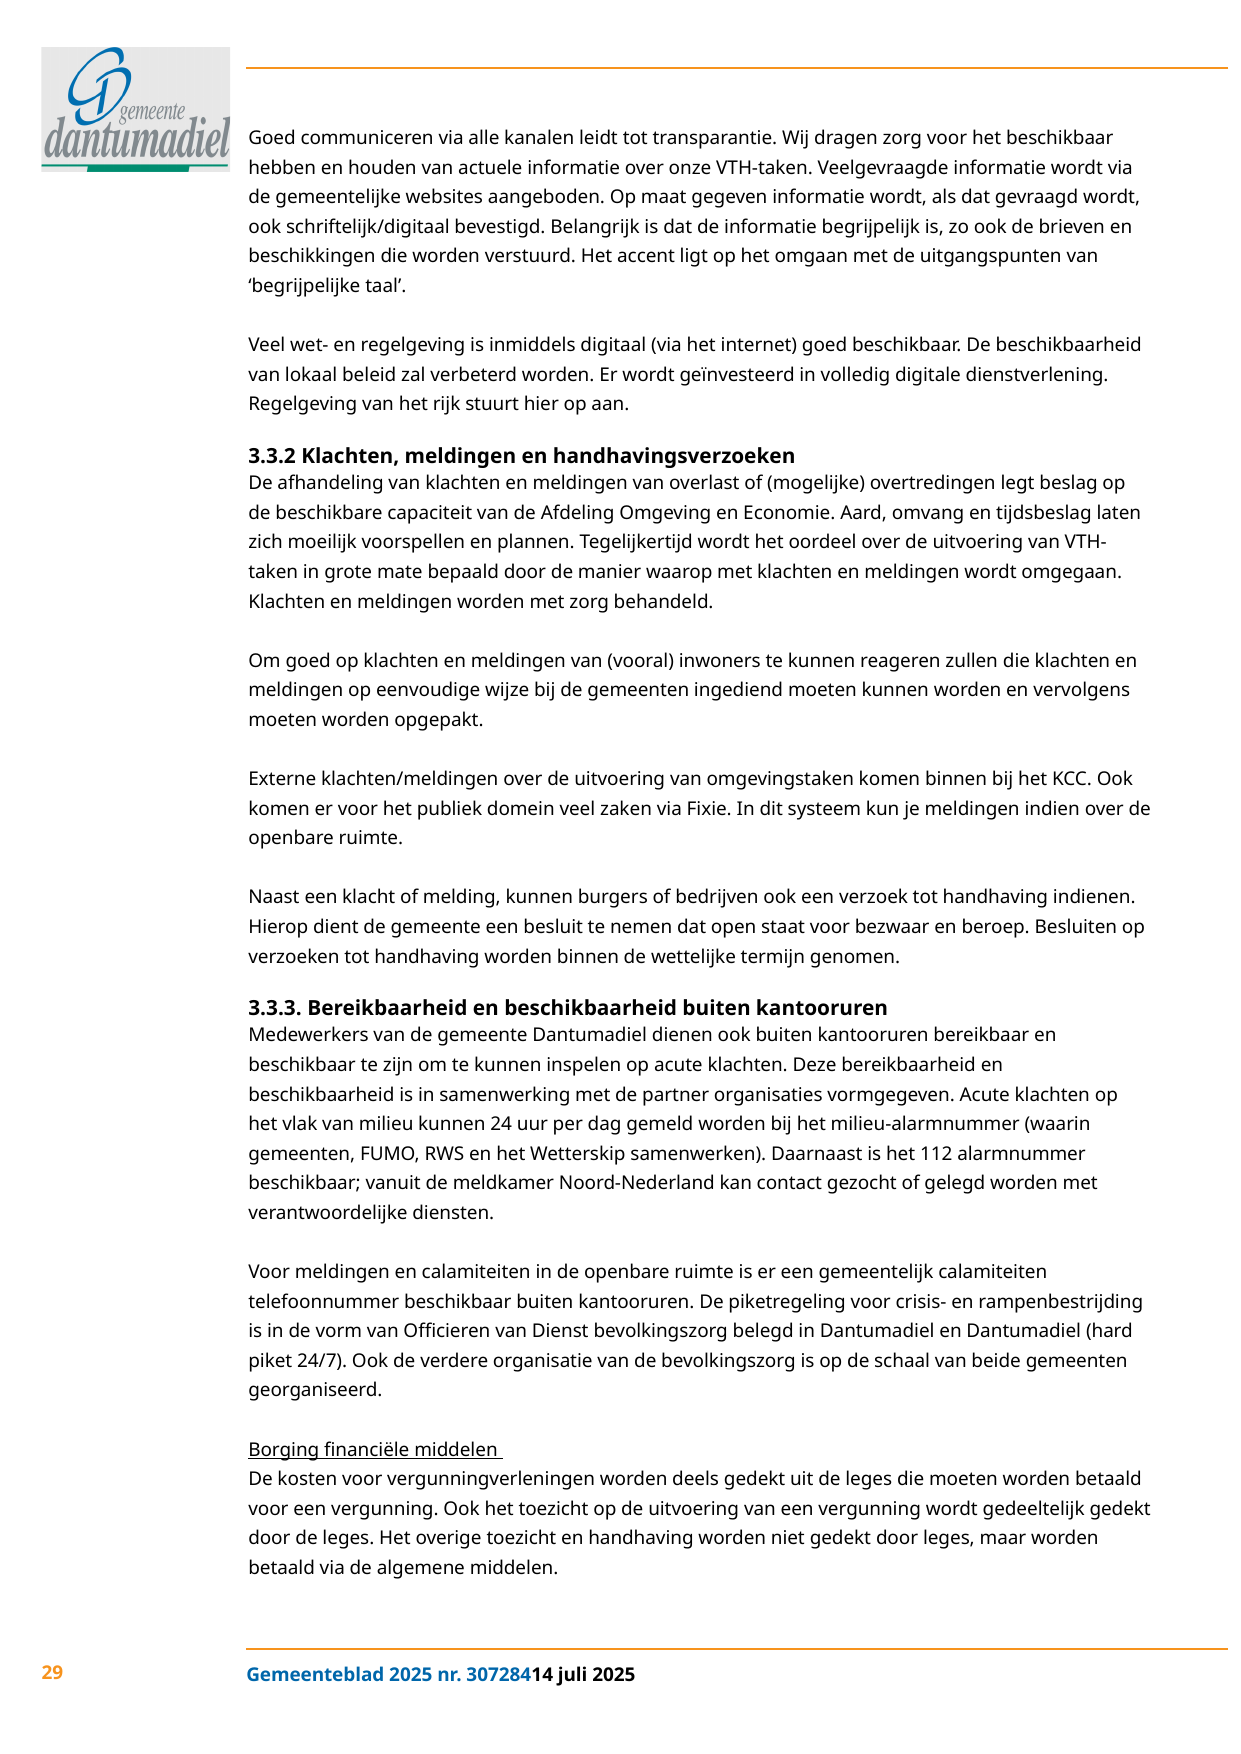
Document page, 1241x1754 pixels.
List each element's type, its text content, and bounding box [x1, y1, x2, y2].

text De afhandeling van klachten en meldingen van overlast of (mogelijke) overtredingen legt beslag op de beschikbare capaciteit van de Afdeling Omgeving en Economie. Aard, omvang en tijdsbeslag laten zich moeilijk voorspellen en plannen. Tegelijkertijd wordt het oordeel over de uitvoering van VTH-taken in grote mate bepaald door de manier waarop met klachten en meldingen wordt omgegaan. Klachten en meldingen worden met zorg behandeld. [248, 469, 1152, 613]
text Naast een klacht of melding, kunnen burgers of bedrijven ook een verzoek tot handhaving indienen. Hierop dient de gemeente een besluit te nemen dat open staat voor bezwaar en beroep. Besluiten op verzoeken tot handhaving worden binnen de wettelijke termijn genomen. [248, 884, 1152, 968]
text Veel wet- en regelgeving is inmiddels digitaal (via het internet) goed beschikbaar. De beschikbaarheid van lokaal beleid zal verbeterd worden. Er wordt geïnvesteerd in volledig digitale dienstverlening. Regelgeving van het rijk stuurt hier op aan. [248, 331, 1152, 416]
text 3.3.2 Klachten, meldingen en handhavingsverzoeken [248, 441, 1152, 469]
text Externe klachten/meldingen over de uitvoering van omgevingstaken komen binnen bij het KCC. Ook komen er voor het publiek domein veel zaken via Fixie. In dit systeem kun je meldingen indien over de openbare ruimte. [248, 765, 1152, 850]
text De kosten voor vergunningverleningen worden deels gedekt uit de leges die moeten worden betaald voor een vergunning. Ook het toezicht op de uitvoering van een vergunning wordt gedeeltelijk gedekt door de leges. Het overige toezicht en handhaving worden niet gedekt door leges, maar worden betaald via de algemene middelen. [248, 1465, 1152, 1580]
text Om goed op klachten en meldingen van (vooral) inwoners te kunnen reageren zullen die klachten en meldingen op eenvoudige wijze bij de gemeenten ingediend moeten kunnen worden en vervolgens moeten worden opgepakt. [248, 647, 1152, 732]
picture [41, 47, 231, 172]
text 3.3.3. Bereikbaarheid en beschikbaarheid buiten kantooruren [248, 993, 1152, 1022]
text Goed communiceren via alle kanalen leidt tot transparantie. Wij dragen zorg voor het beschikbaar hebben en houden van actuele informatie over onze VTH-taken. Veelgevraagde informatie wordt via de gemeentelijke websites aangeboden. Op maat gegeven informatie wordt, als dat gevraagd wordt, ook schriftelijk/digitaal bevestigd. Belangrijk is dat de informatie begrijpelijk is, zo ook de brieven en beschikkingen die worden verstuurd. Het accent ligt op het omgaan met de uitgangspunten van ‘begrijpelijke taal’. [248, 124, 1152, 298]
text Voor meldingen en calamiteiten in de openbare ruimte is er een gemeentelijk calamiteiten telefoonnummer beschikbaar buiten kantooruren. De piketregeling voor crisis- en rampenbestrijding is in de vorm van Officieren van Dienst bevolkingszorg belegd in Dantumadiel en Dantumadiel (hard piket 24/7). Ook de verdere organisatie van de bevolkingszorg is op de schaal van beide gemeenten georganiseerd. [248, 1258, 1152, 1402]
text Medewerkers van de gemeente Dantumadiel dienen ook buiten kantooruren bereikbaar en beschikbaar te zijn om te kunnen inspelen op acute klachten. Deze bereikbaarheid en beschikbaarheid is in samenwerking met de partner organisaties vormgegeven. Acute klachten op het vlak van milieu kunnen 24 uur per dag gemeld worden bij het milieu-alarmnummer (waarin gemeenten, FUMO, RWS en het Wetterskip samenwerken). Daarnaast is het 112 alarmnummer beschikbaar; vanuit de meldkamer Noord-Nederland kan contact gezocht of gelegd worden met verantwoordelijke diensten. [248, 1022, 1152, 1225]
text Borging financiële middelen [248, 1436, 1152, 1462]
